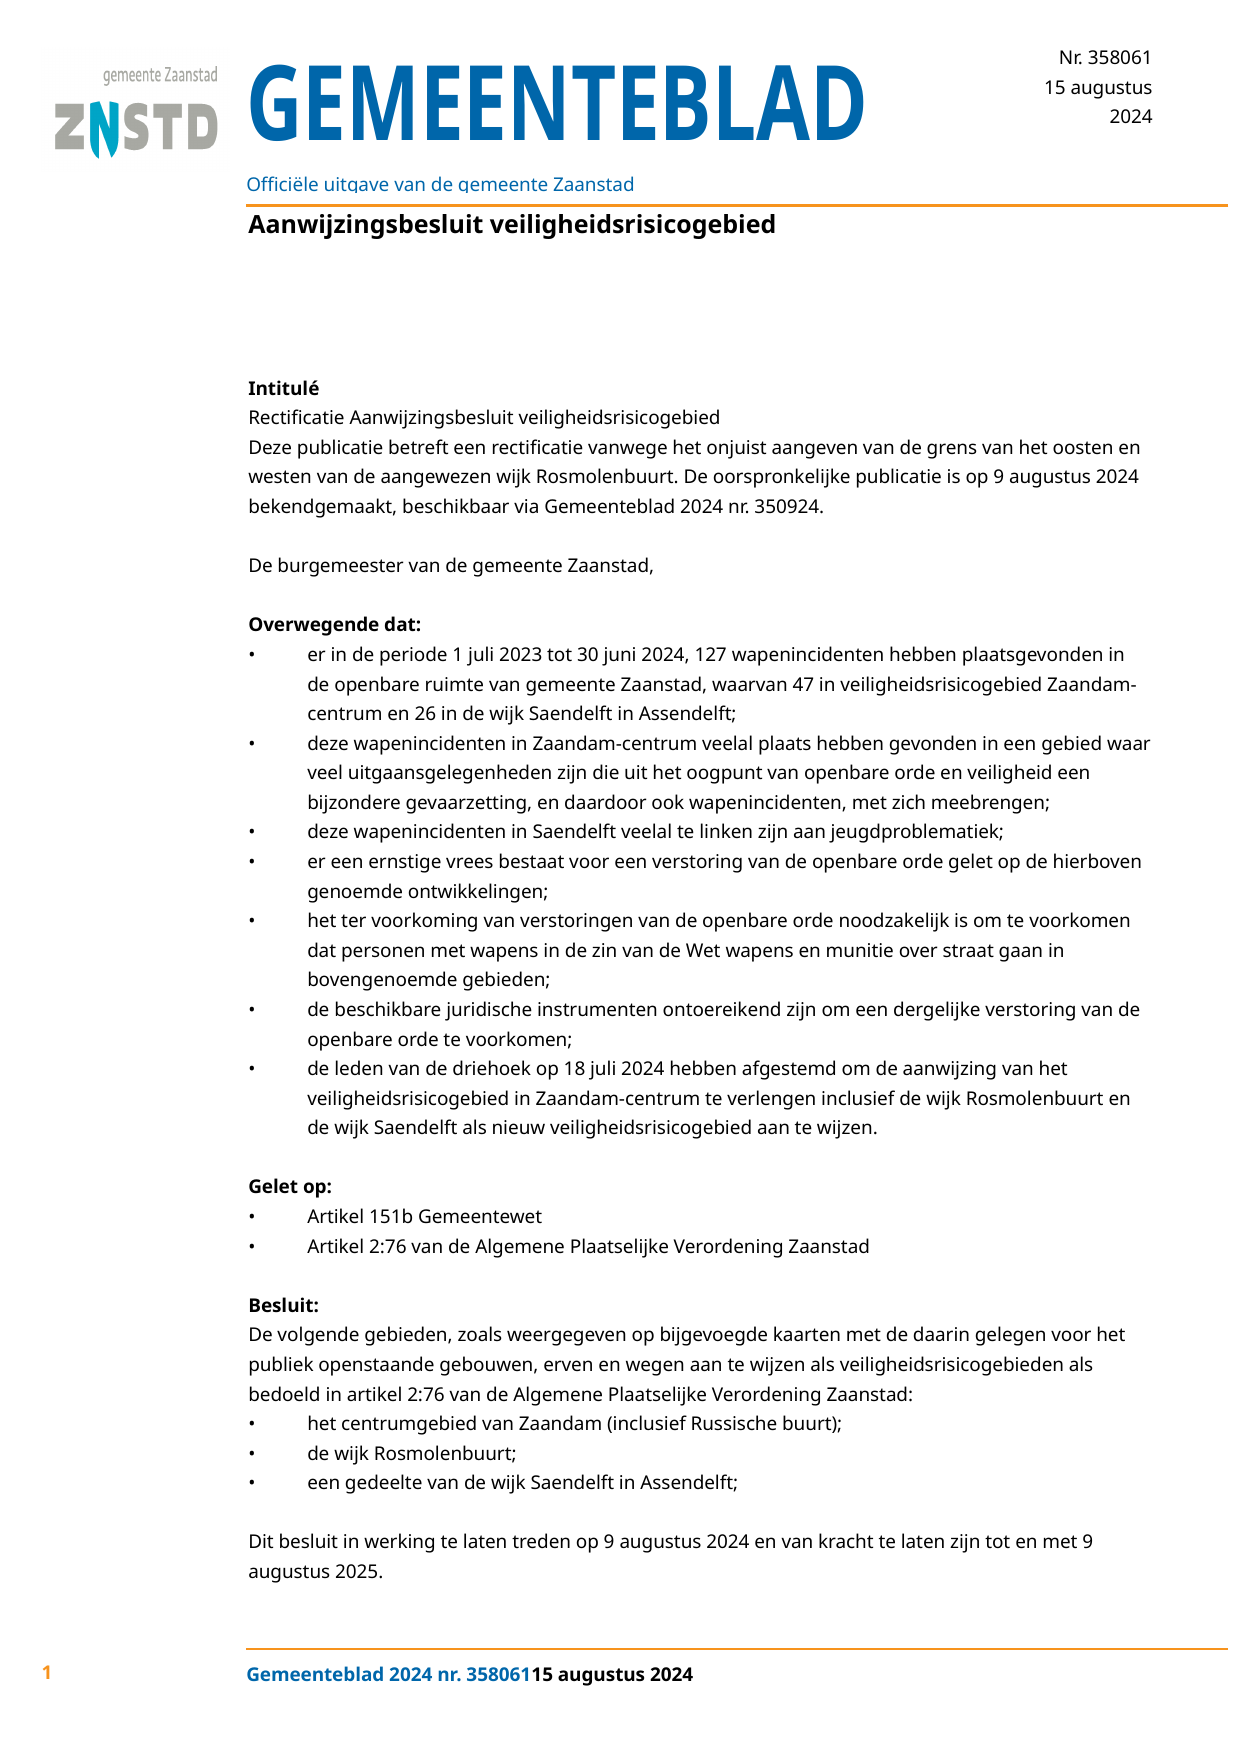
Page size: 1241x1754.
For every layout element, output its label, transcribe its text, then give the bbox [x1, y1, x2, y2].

list de wijk Rosmolenbuurt; [248, 1440, 1152, 1466]
list deze wapenincidenten in Saendelft veelal te linken zijn aan jeugdproblematiek; [248, 819, 1152, 844]
text Dit besluit in werking te laten treden op 9 augustus 2024 en van kracht te laten zijn tot en met 9 augustus 2025. [248, 1529, 1152, 1584]
picture [41, 47, 231, 172]
text Deze publicatie betreft een rectificatie vanwege het onjuist aangeven van de grens van het oosten en westen van de aangewezen wijk Rosmolenbuurt. De oorspronkelijke publicatie is op 9 augustus 2024 bekendgemaakt, beschikbaar via Gemeenteblad 2024 nr. 350924. [248, 434, 1152, 519]
list een gedeelte van de wijk Saendelft in Assendelft; [248, 1469, 1152, 1495]
list het ter voorkoming van verstoringen van de openbare orde noodzakelijk is om te voorkomen dat personen met wapens in de zin van de Wet wapens en munitie over straat gaan in bovengenoemde gebieden; [248, 907, 1152, 992]
text Aanwijzingsbesluit veiligheidsrisicogebied [248, 207, 1152, 241]
list er in de periode 1 juli 2023 tot 30 juni 2024, 127 wapenincidenten hebben plaatsgevonden in de openbare ruimte van gemeente Zaanstad, waarvan 47 in veiligheidsrisicogebied Zaandam-centrum en 26 in de wijk Saendelft in Assendelft; [248, 641, 1152, 726]
text Overwegende dat: [248, 612, 1152, 637]
list Artikel 2:76 van de Algemene Plaatselijke Verordening Zaanstad [248, 1233, 1152, 1258]
list de beschikbare juridische instrumenten ontoereikend zijn om een dergelijke verstoring van de openbare orde te voorkomen; [248, 996, 1152, 1051]
list de leden van de driehoek op 18 juli 2024 hebben afgestemd om de aanwijzing van het veiligheidsrisicogebied in Zaandam-centrum te verlengen inclusief de wijk Rosmolenbuurt en de wijk Saendelft als nieuw veiligheidsrisicogebied aan te wijzen. [248, 1055, 1152, 1140]
text Besluit: [248, 1292, 1152, 1318]
text Gelet op: [248, 1174, 1152, 1199]
text Intitulé [248, 375, 1152, 401]
list Artikel 151b Gemeentewet [248, 1203, 1152, 1229]
list er een ernstige vrees bestaat voor een verstoring van de openbare orde gelet op de hierboven genoemde ontwikkelingen; [248, 848, 1152, 903]
text De burgemeester van de gemeente Zaanstad, [248, 552, 1152, 578]
list deze wapenincidenten in Zaandam-centrum veelal plaats hebben gevonden in een gebied waar veel uitgaansgelegenheden zijn die uit het oogpunt van openbare orde en veiligheid een bijzondere gevaarzetting, en daardoor ook wapenincidenten, met zich meebrengen; [248, 730, 1152, 815]
list het centrumgebied van Zaandam (inclusief Russische buurt); [248, 1410, 1152, 1436]
text Rectificatie Aanwijzingsbesluit veiligheidsrisicogebied [248, 404, 1152, 430]
text De volgende gebieden, zoals weergegeven op bijgevoegde kaarten met de daarin gelegen voor het publiek openstaande gebouwen, erven en wegen aan te wijzen als veiligheidsrisicogebieden als bedoeld in artikel 2:76 van de Algemene Plaatselijke Verordening Zaanstad: [248, 1322, 1152, 1406]
